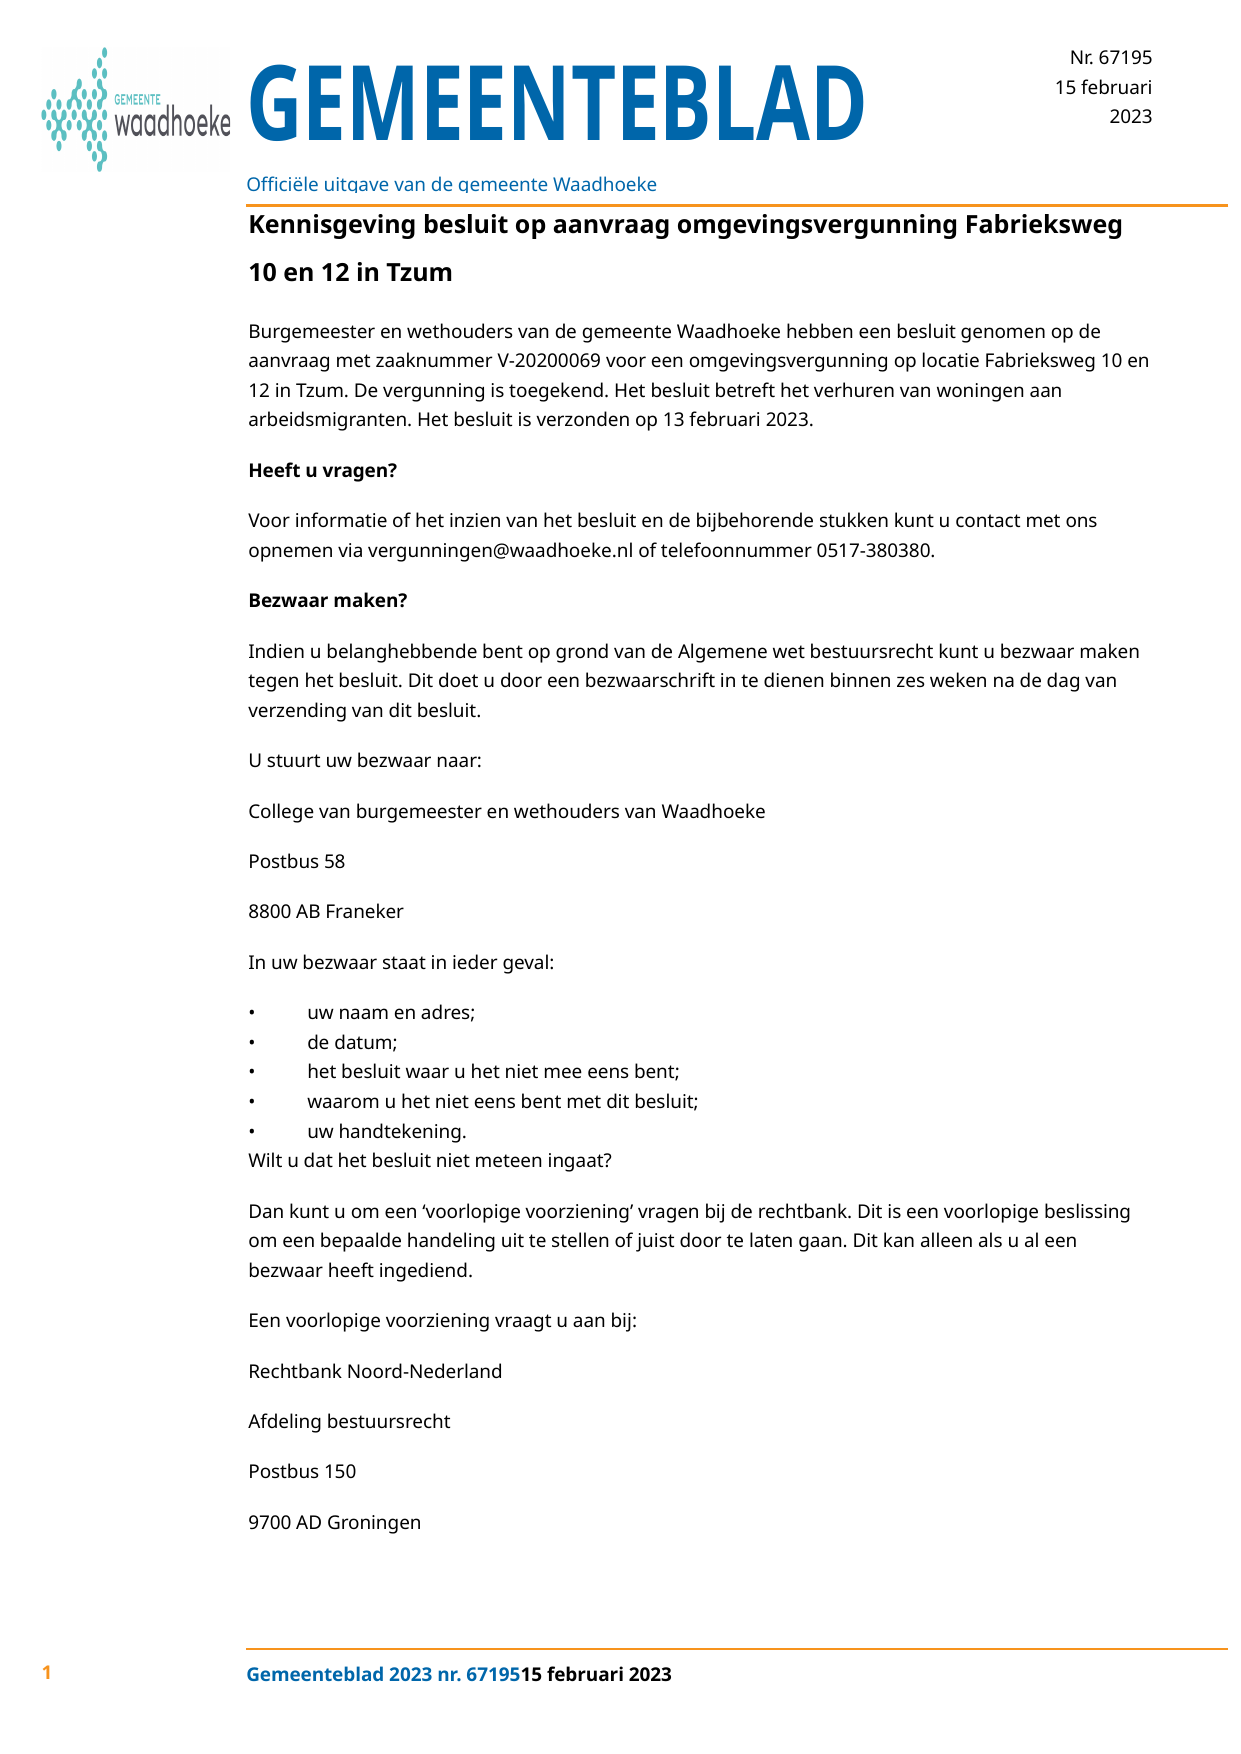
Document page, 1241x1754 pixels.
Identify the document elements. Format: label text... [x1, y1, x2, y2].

list uw handtekening. [248, 1118, 1152, 1144]
text Een voorlopige voorziening vraagt u aan bij: [248, 1307, 1152, 1333]
text Wilt u dat het besluit niet meteen ingaat? [248, 1147, 1152, 1173]
text Kennisgeving besluit op aanvraag omgevingsvergunning Fabrieksweg 10 en 12 in Tzum [248, 207, 1152, 288]
text Afdeling bestuursrecht [248, 1408, 1152, 1434]
text Heeft u vragen? [248, 457, 1152, 483]
text U stuurt uw bezwaar naar: [248, 747, 1152, 773]
text Rechtbank Noord-Nederland [248, 1358, 1152, 1384]
text College van burgemeester en wethouders van Waadhoeke [248, 798, 1152, 824]
text Voor informatie of het inzien van het besluit en de bijbehorende stukken kunt u contact met ons opnemen via vergunningen@waadhoeke.nl of telefoonnummer 0517-380380. [248, 507, 1152, 563]
list het besluit waar u het niet mee eens bent; [248, 1059, 1152, 1084]
list de datum; [248, 1029, 1152, 1055]
picture [41, 47, 231, 172]
text In uw bezwaar staat in ieder geval: [248, 949, 1152, 975]
list waarom u het niet eens bent met dit besluit; [248, 1088, 1152, 1114]
text Burgemeester en wethouders van de gemeente Waadhoeke hebben een besluit genomen op de aanvraag met zaaknummer V-20200069 voor een omgevingsvergunning op locatie Fabrieksweg 10 en 12 in Tzum. De vergunning is toegekend. Het besluit betreft het verhuren van woningen aan arbeidsmigranten. Het besluit is verzonden op 13 februari 2023. [248, 318, 1152, 432]
text Postbus 58 [248, 848, 1152, 874]
text 9700 AD Groningen [248, 1509, 1152, 1535]
text Bezwaar maken? [248, 587, 1152, 613]
text Indien u belanghebbende bent op grond van de Algemene wet bestuursrecht kunt u bezwaar maken tegen het besluit. Dit doet u door een bezwaarschrift in te dienen binnen zes weken na de dag van verzending van dit besluit. [248, 638, 1152, 723]
text Postbus 150 [248, 1459, 1152, 1484]
text 8800 AB Franeker [248, 899, 1152, 924]
text Dan kunt u om een ‘voorlopige voorziening’ vragen bij de rechtbank. Dit is een voorlopige beslissing om een bepaalde handeling uit te stellen of juist door te laten gaan. Dit kan alleen als u al een bezwaar heeft ingediend. [248, 1198, 1152, 1283]
list uw naam en adres; [248, 999, 1152, 1025]
